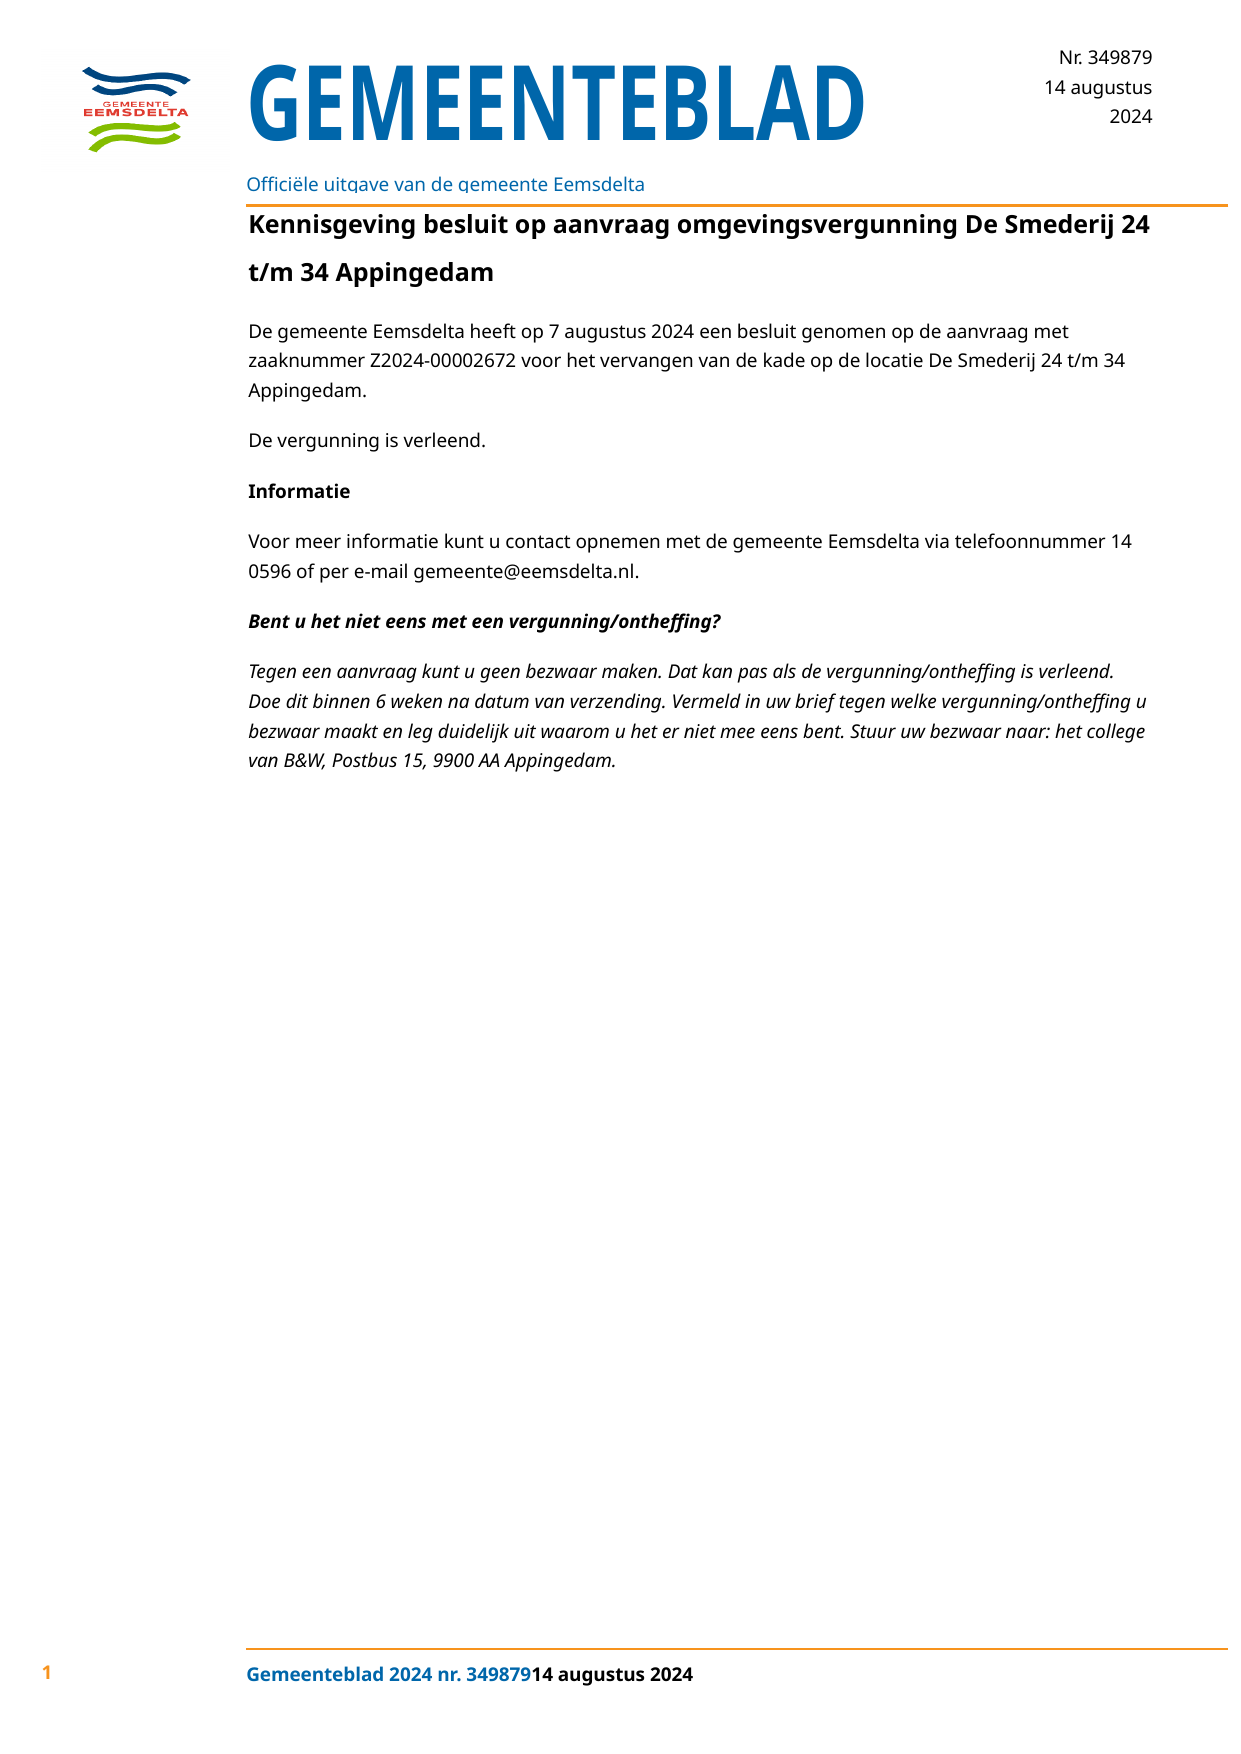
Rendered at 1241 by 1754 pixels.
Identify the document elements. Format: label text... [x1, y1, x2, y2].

text Bent u het niet eens met een vergunning/ontheffing? [248, 608, 1152, 634]
text Kennisgeving besluit op aanvraag omgevingsvergunning De Smederij 24 t/m 34 Appingedam [248, 207, 1152, 288]
text Tegen een aanvraag kunt u geen bezwaar maken. Dat kan pas als de vergunning/ontheffing is verleend. Doe dit binnen 6 weken na datum van verzending. Vermeld in uw brief tegen welke vergunning/ontheffing u bezwaar maakt en leg duidelijk uit waarom u het er niet mee eens bent. Stuur uw bezwaar naar: het college van B&W, Postbus 15, 9900 AA Appingedam. [248, 659, 1152, 773]
picture [41, 47, 231, 172]
text Informatie [248, 478, 1152, 504]
text Voor meer informatie kunt u contact opnemen met de gemeente Eemsdelta via telefoonnummer 14 0596 of per e-mail gemeente@eemsdelta.nl. [248, 528, 1152, 584]
text De vergunning is verleend. [248, 427, 1152, 453]
text De gemeente Eemsdelta heeft op 7 augustus 2024 een besluit genomen op de aanvraag met zaaknummer Z2024-00002672 voor het vervangen van de kade op de locatie De Smederij 24 t/m 34 Appingedam. [248, 318, 1152, 403]
